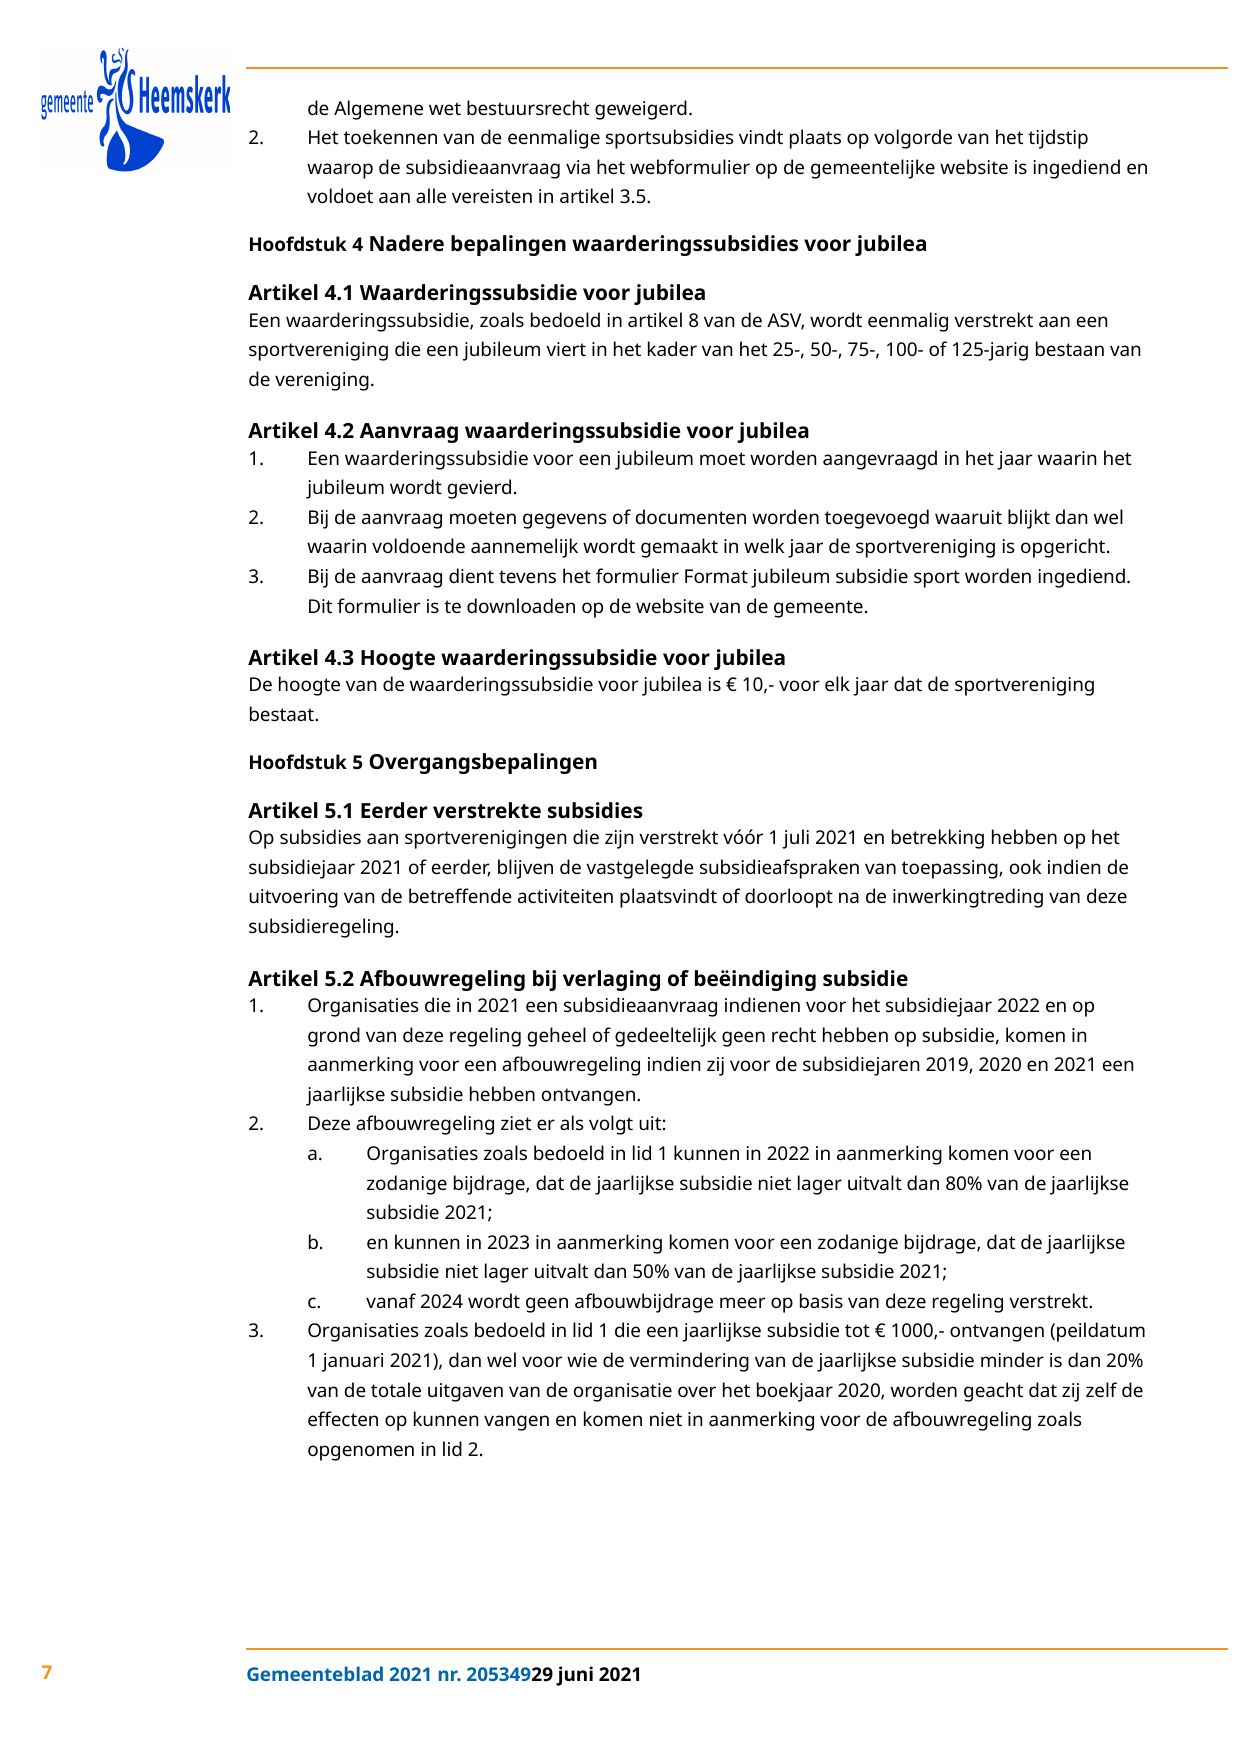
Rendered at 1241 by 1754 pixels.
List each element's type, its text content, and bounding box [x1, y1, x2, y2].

list de Algemene wet bestuursrecht geweigerd. [248, 95, 1152, 121]
list Bij de aanvraag moeten gegevens of documenten worden toegevoegd waaruit blijkt dan wel waarin voldoende aannemelijk wordt gemaakt in welk jaar de sportvereniging is opgericht. [248, 504, 1152, 559]
text Op subsidies aan sportverenigingen die zijn verstrekt vóór 1 juli 2021 en betrekking hebben op het subsidiejaar 2021 of eerder, blijven de vastgelegde subsidieafspraken van toepassing, ook indien de uitvoering van de betreffende activiteiten plaatsvindt of doorloopt na de inwerkingtreding van deze subsidieregeling. [248, 824, 1152, 939]
text De hoogte van de waarderingssubsidie voor jubilea is € 10,- voor elk jaar dat de sportvereniging bestaat. [248, 672, 1152, 727]
text Artikel 4.3 Hoogte waarderingssubsidie voor jubilea [248, 643, 1152, 672]
text Artikel 5.2 Afbouwregeling bij verlaging of beëindiging subsidie [248, 964, 1152, 992]
picture [41, 47, 231, 172]
list Deze afbouwregeling ziet er als volgt uit: [248, 1111, 1152, 1136]
text Een waarderingssubsidie, zoals bedoeld in artikel 8 van de ASV, wordt eenmalig verstrekt aan een sportvereniging die een jubileum viert in het kader van het 25-, 50-, 75-, 100- of 125-jarig bestaan van de vereniging. [248, 307, 1152, 392]
list en kunnen in 2023 in aanmerking komen voor een zodanige bijdrage, dat de jaarlijkse subsidie niet lager uitvalt dan 50% van de jaarlijkse subsidie 2021; [307, 1229, 1152, 1284]
text Artikel 5.1 Eerder verstrekte subsidies [248, 796, 1152, 824]
text Artikel 4.1 Waarderingssubsidie voor jubilea [248, 278, 1152, 307]
list Organisaties zoals bedoeld in lid 1 die een jaarlijkse subsidie tot € 1000,- ontvangen (peildatum 1 januari 2021), dan wel voor wie de vermindering van de jaarlijkse subsidie minder is dan 20% van de totale uitgaven van de organisatie over het boekjaar 2020, worden geacht dat zij zelf de effecten op kunnen vangen en komen niet in aanmerking voor de afbouwregeling zoals opgenomen in lid 2. [248, 1318, 1152, 1462]
list Het toekennen van de eenmalige sportsubsidies vindt plaats op volgorde van het tijdstip waarop de subsidieaanvraag via het webformulier op de gemeentelijke website is ingediend en voldoet aan alle vereisten in artikel 3.5. [248, 124, 1152, 209]
list Een waarderingssubsidie voor een jubileum moet worden aangevraagd in het jaar waarin het jubileum wordt gevierd. [248, 445, 1152, 500]
text Artikel 4.2 Aanvraag waarderingssubsidie voor jubilea [248, 416, 1152, 445]
list Organisaties die in 2021 een subsidieaanvraag indienen voor het subsidiejaar 2022 en op grond van deze regeling geheel of gedeeltelijk geen recht hebben op subsidie, komen in aanmerking voor een afbouwregeling indien zij voor de subsidiejaren 2019, 2020 en 2021 een jaarlijkse subsidie hebben ontvangen. [248, 992, 1152, 1107]
list Bij de aanvraag dient tevens het formulier Format jubileum subsidie sport worden ingediend. Dit formulier is te downloaden op de website van de gemeente. [248, 563, 1152, 618]
text Hoofdstuk 4 Nadere bepalingen waarderingssubsidies voor jubilea [248, 229, 1152, 258]
list vanaf 2024 wordt geen afbouwbijdrage meer op basis van deze regeling verstrekt. [307, 1288, 1152, 1314]
list Organisaties zoals bedoeld in lid 1 kunnen in 2022 in aanmerking komen voor een zodanige bijdrage, dat de jaarlijkse subsidie niet lager uitvalt dan 80% van de jaarlijkse subsidie 2021; [307, 1140, 1152, 1225]
text Hoofdstuk 5 Overgangsbepalingen [248, 747, 1152, 775]
